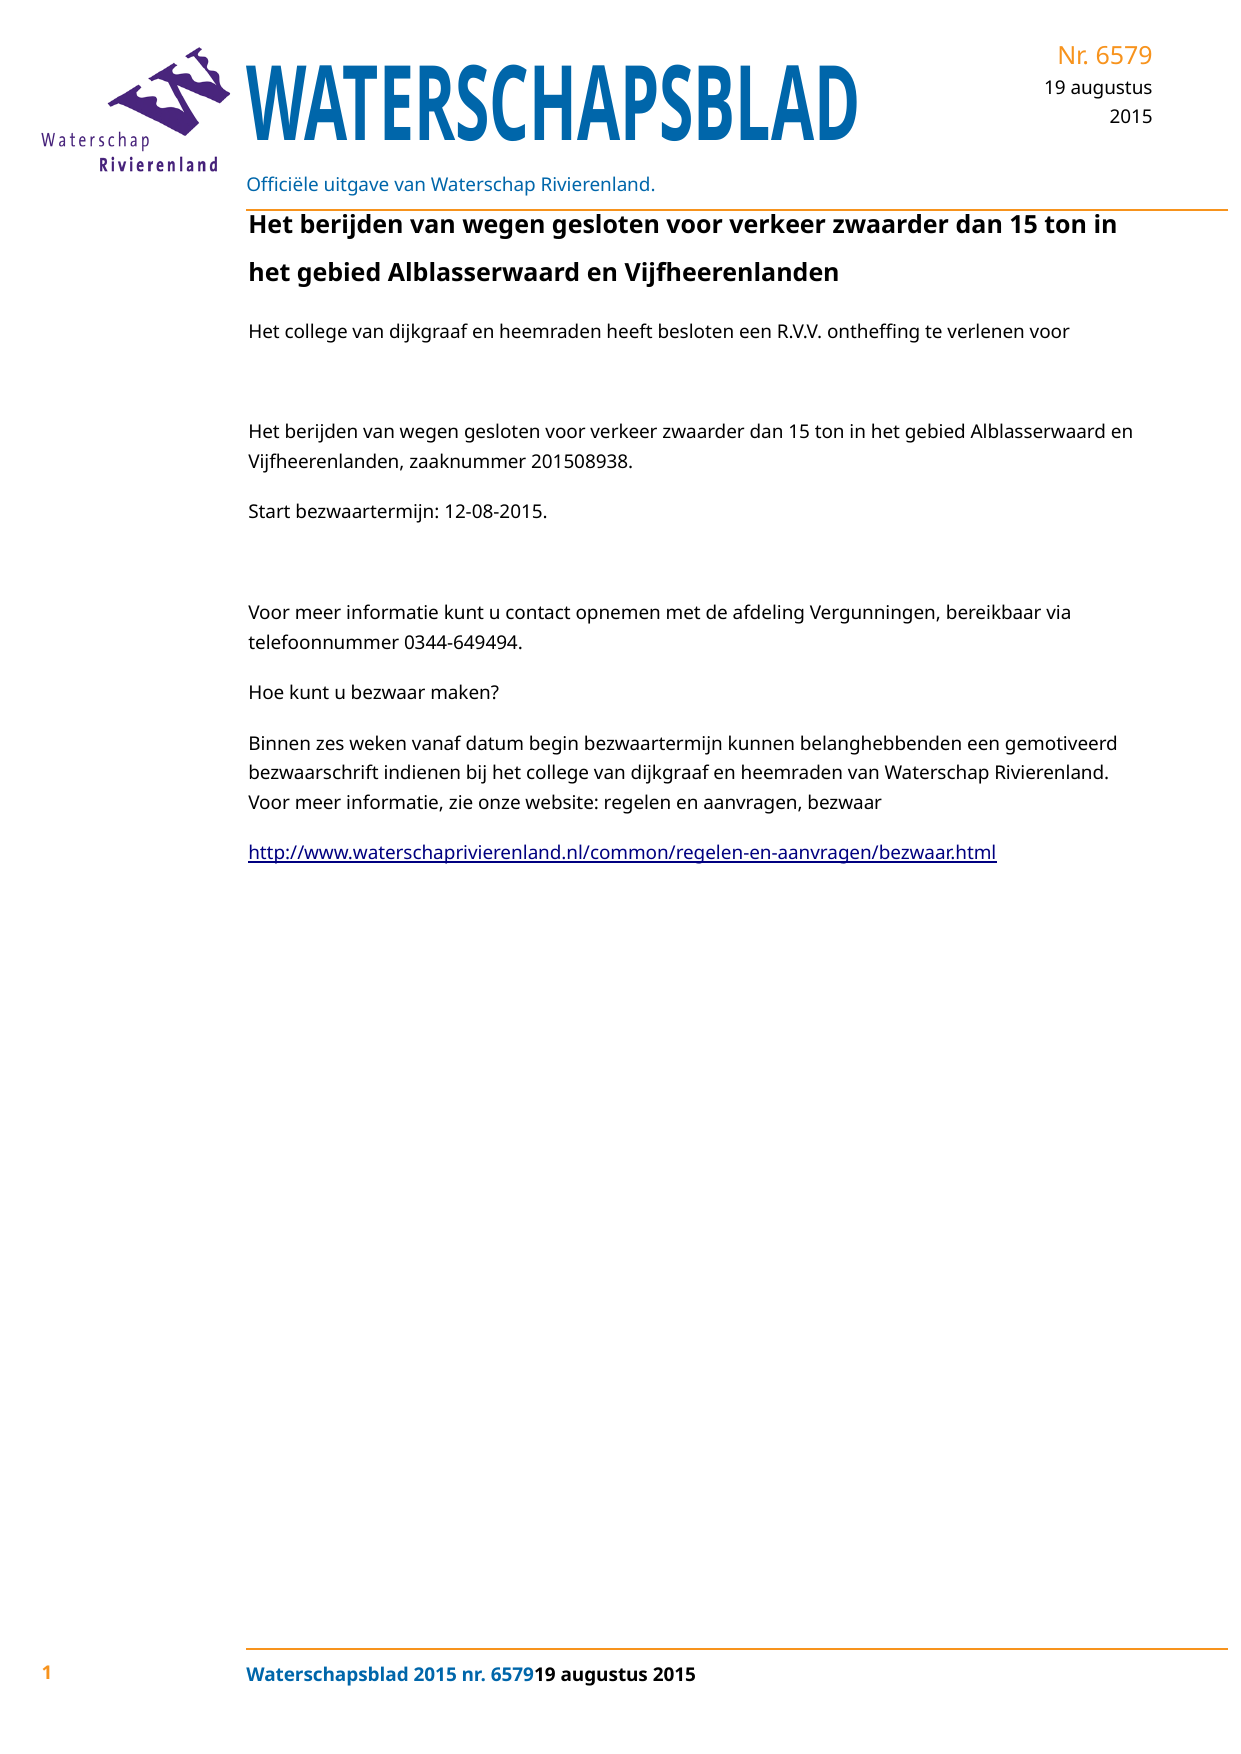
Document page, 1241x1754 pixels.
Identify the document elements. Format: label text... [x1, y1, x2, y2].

picture [41, 47, 231, 172]
text Binnen zes weken vanaf datum begin bezwaartermijn kunnen belanghebbenden een gemotiveerd bezwaarschrift indienen bij het college van dijkgraaf en heemraden van Waterschap Rivierenland. Voor meer informatie, zie onze website: regelen en aanvragen, bezwaar [248, 730, 1152, 815]
text Start bezwaartermijn: 12-08-2015. [248, 499, 1152, 524]
text Het berijden van wegen gesloten voor verkeer zwaarder dan 15 ton in het gebied Alblasserwaard en Vijfheerenlanden, zaaknummer 201508938. [248, 419, 1152, 474]
text Voor meer informatie kunt u contact opnemen met de afdeling Vergunningen, bereikbaar via telefoonnummer 0344-649494. [248, 599, 1152, 655]
text Het college van dijkgraaf en heemraden heeft besloten een R.V.V. ontheffing te verlenen voor [248, 318, 1152, 344]
text http://www.waterschaprivierenland.nl/common/regelen-en-aanvragen/bezwaar.html [248, 839, 1152, 865]
text Het berijden van wegen gesloten voor verkeer zwaarder dan 15 ton in het gebied Alblasserwaard en Vijfheerenlanden [248, 211, 1152, 288]
text Hoe kunt u bezwaar maken? [248, 679, 1152, 705]
